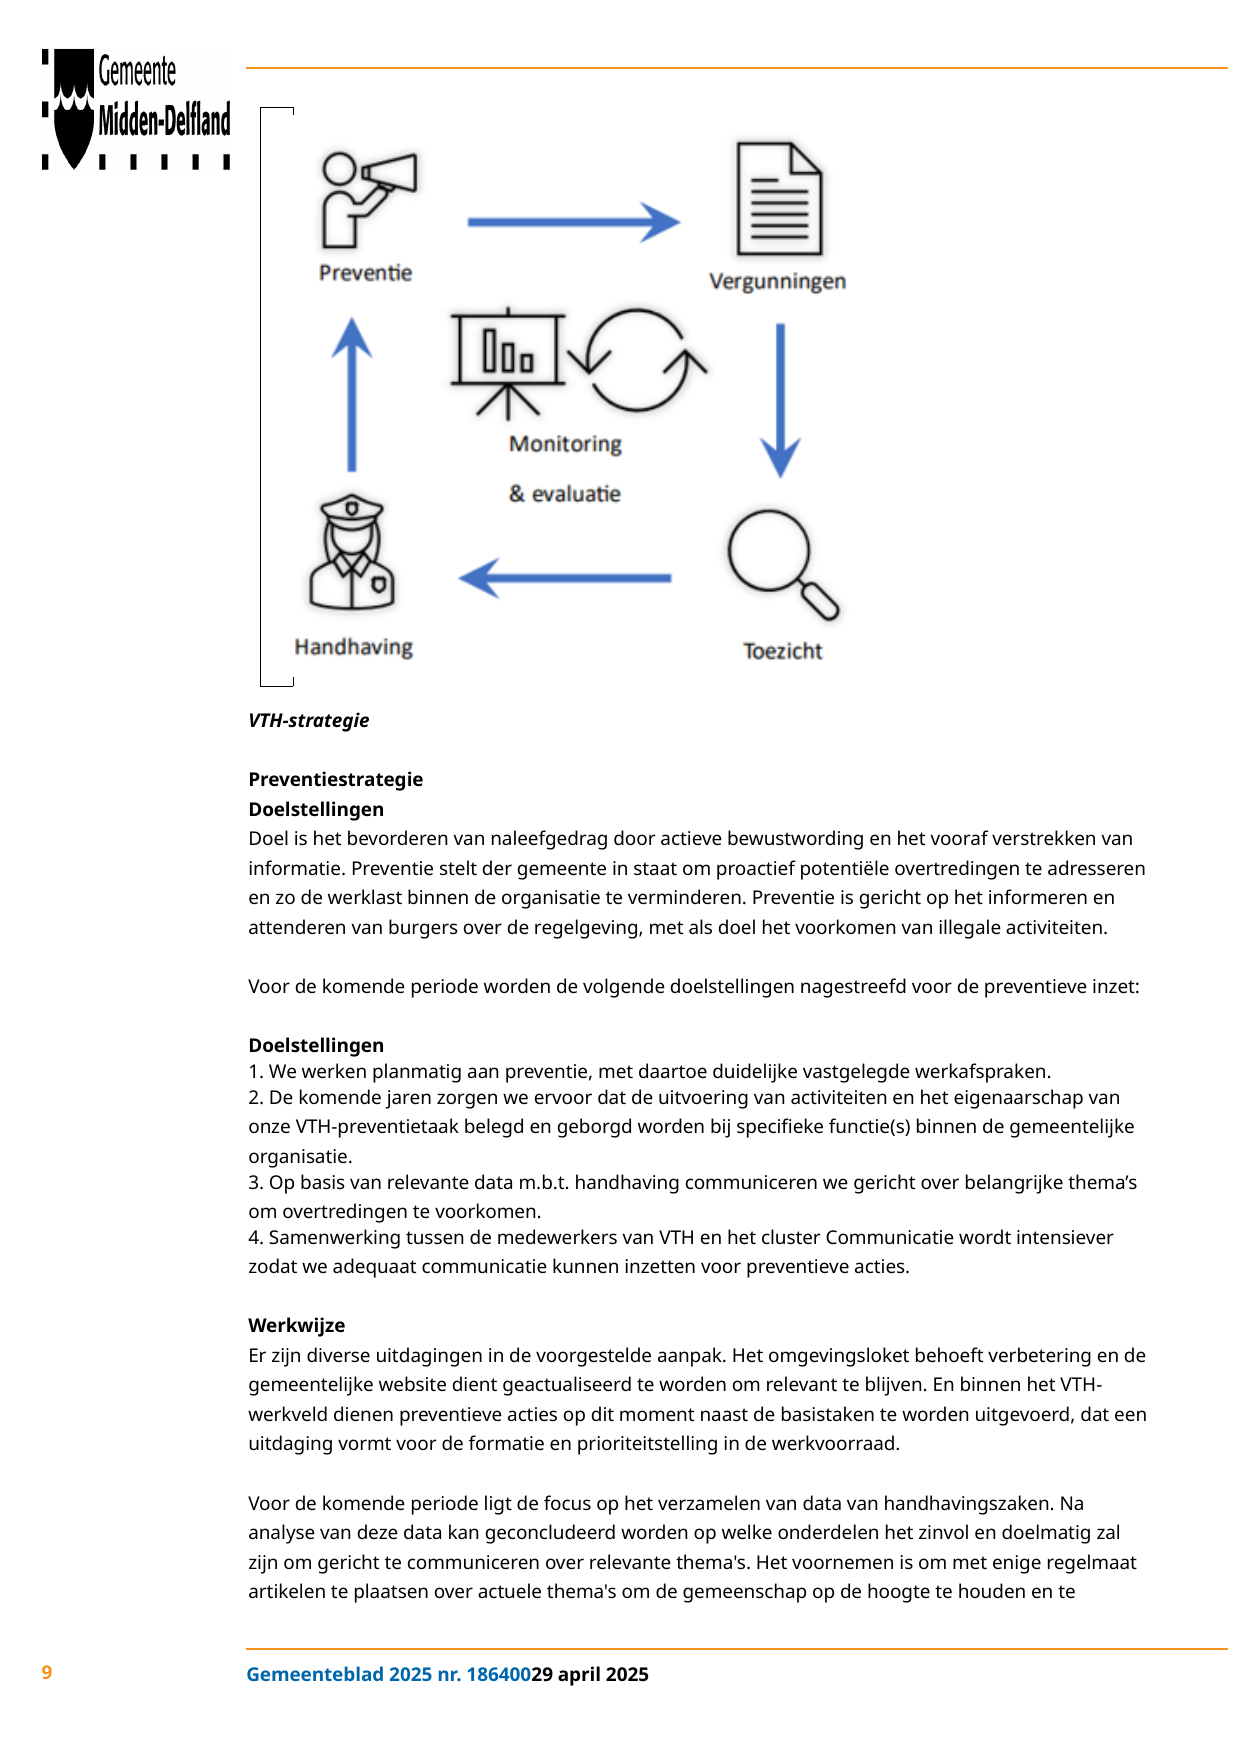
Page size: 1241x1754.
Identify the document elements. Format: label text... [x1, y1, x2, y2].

table_header Doelstellingen [248, 1033, 1152, 1058]
text Werkwijze [248, 1312, 1152, 1338]
text Doelstellingen [248, 796, 1152, 821]
table_cell 2. De komende jaren zorgen we ervoor dat de uitvoering van activiteiten en het eigenaarschap van onze VTH-preventietaak belegd en geborgd worden bij specifieke functie(s) binnen de gemeentelijke organisatie. [248, 1084, 1152, 1169]
table_cell 1. We werken planmatig aan preventie, met daartoe duidelijke vastgelegde werkafspraken. [248, 1058, 1152, 1084]
picture [268, 115, 860, 677]
text Preventiestrategie [248, 766, 1152, 792]
text VTH-strategie [248, 707, 1152, 733]
text Doel is het bevorderen van naleefgedrag door actieve bewustwording en het vooraf verstrekken van informatie. Preventie stelt der gemeente in staat om proactief potentiële overtredingen te adresseren en zo de werklast binnen de organisatie te verminderen. Preventie is gericht op het informeren en attenderen van burgers over de regelgeving, met als doel het voorkomen van illegale activiteiten. [248, 825, 1152, 940]
picture [41, 47, 231, 172]
text Voor de komende periode ligt de focus op het verzamelen van data van handhavingszaken. Na analyse van deze data kan geconcludeerd worden op welke onderdelen het zinvol en doelmatig zal zijn om gericht te communiceren over relevante thema's. Het voornemen is om met enige regelmaat artikelen te plaatsen over actuele thema's om de gemeenschap op de hoogte te houden en te [248, 1490, 1152, 1604]
table_cell 4. Samenwerking tussen de medewerkers van VTH en het cluster Communicatie wordt intensiever zodat we adequaat communicatie kunnen inzetten voor preventieve acties. [248, 1224, 1152, 1279]
text Er zijn diverse uitdagingen in de voorgestelde aanpak. Het omgevingsloket behoeft verbetering en de gemeentelijke website dient geactualiseerd te worden om relevant te blijven. En binnen het VTH-werkveld dienen preventieve acties op dit moment naast de basistaken te worden uitgevoerd, dat een uitdaging vormt voor de formatie en prioriteitstelling in de werkvoorraad. [248, 1342, 1152, 1456]
table_cell 3. Op basis van relevante data m.b.t. handhaving communiceren we gericht over belangrijke thema’s om overtredingen te voorkomen. [248, 1169, 1152, 1224]
text Voor de komende periode worden de volgende doelstellingen nagestreefd voor de preventieve inzet: [248, 973, 1152, 999]
